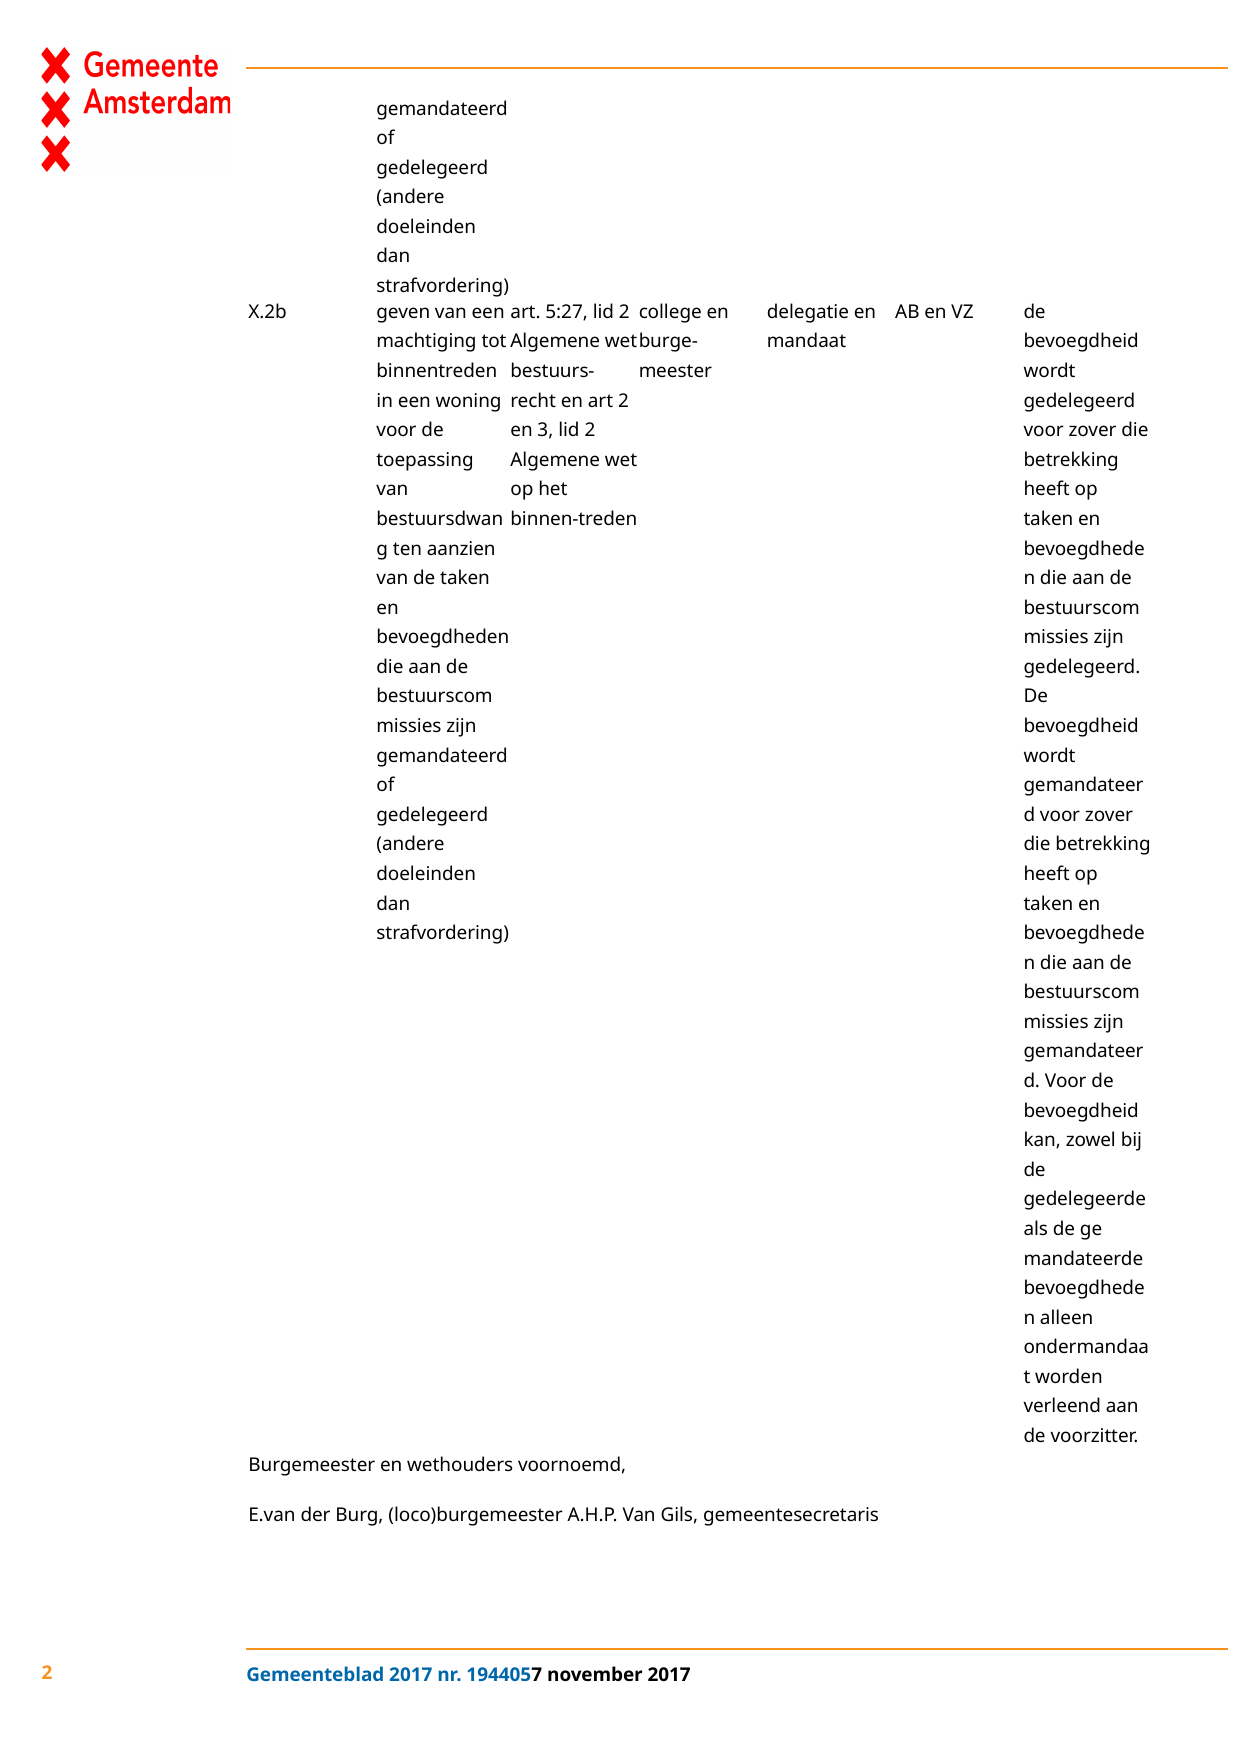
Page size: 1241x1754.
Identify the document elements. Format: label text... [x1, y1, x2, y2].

text Burgemeester en wethouders voornoemd, [248, 1451, 1152, 1477]
table_cell de bevoegdheid wordt gedelegeerd voor zover die betrekking heeft op taken en bevoegdheden die aan de bestuurscommissies zijn gedelegeerd. De bevoegdheid wordt gemandateerd voor zover die betrekking heeft op taken en bevoegdheden die aan de bestuurscommissies zijn gemandateerd. Voor de bevoegdheid kan, zowel bij de gedelegeerde als de ge mandateerde bevoegdheden alleen ondermandaat worden verleend aan de voorzitter. [1023, 298, 1152, 1448]
table_cell [639, 95, 767, 298]
table_cell [248, 95, 376, 298]
table_cell AB en VZ [895, 298, 1023, 1448]
table_cell gemandateerd of gedelegeerd (andere doeleinden dan strafvordering) [376, 95, 510, 298]
table_cell [767, 95, 895, 298]
picture [41, 47, 231, 172]
text E.van der Burg, (loco)burgemeester A.H.P. Van Gils, gemeentesecretaris [248, 1502, 1152, 1527]
table_cell college en burge-meester [639, 298, 767, 1448]
table_cell X.2b [248, 298, 376, 1448]
table_cell [1023, 95, 1152, 298]
table_cell [895, 95, 1023, 298]
table_cell geven van een machtiging tot binnentreden in een woning voor de toepassing van bestuursdwang ten aanzien van de taken en bevoegdheden die aan de bestuurscommissies zijn gemandateerd of gedelegeerd (andere doeleinden dan strafvordering) [376, 298, 510, 1448]
table_cell delegatie en mandaat [767, 298, 895, 1448]
table_cell [510, 95, 638, 298]
table_cell art. 5:27, lid 2 Algemene wet bestuurs-recht en art 2 en 3, lid 2 Algemene wet op het binnen-treden [510, 298, 638, 1448]
